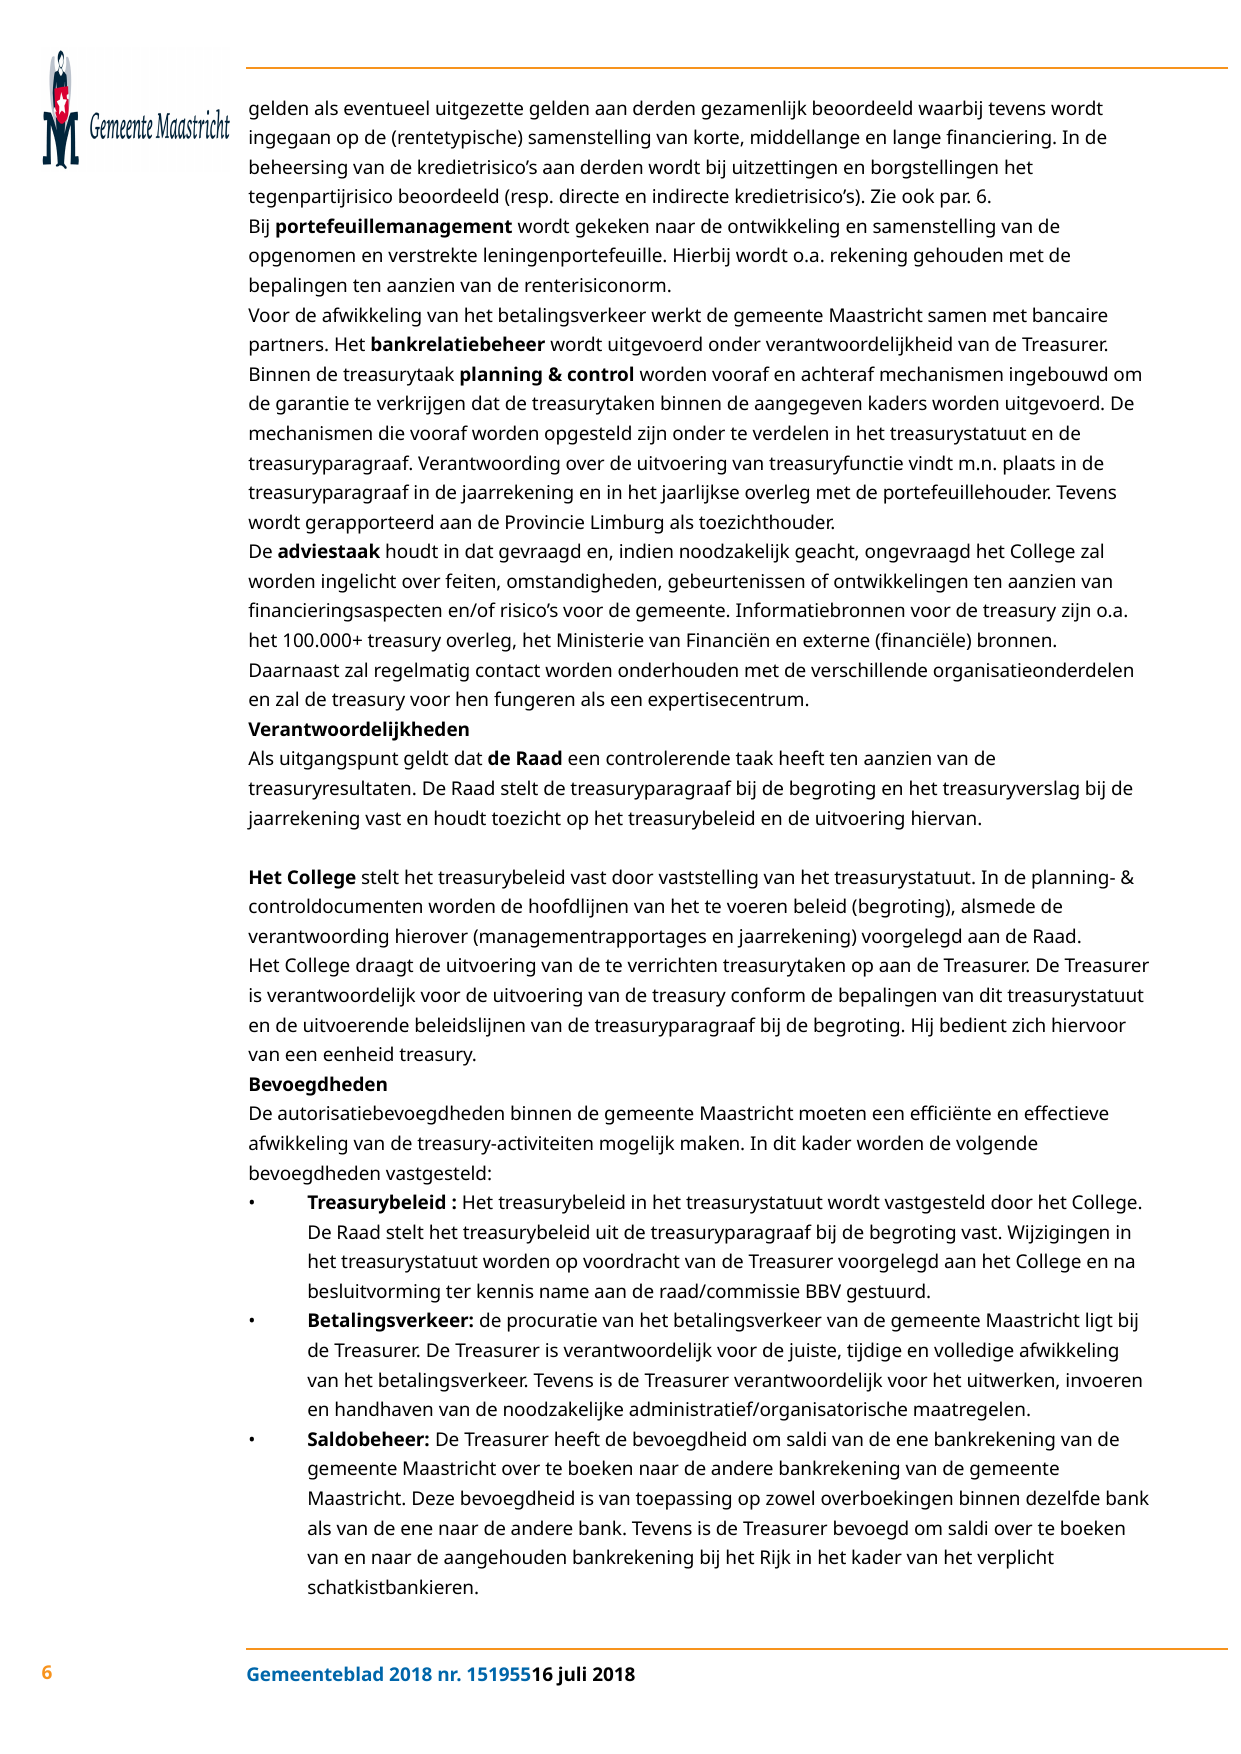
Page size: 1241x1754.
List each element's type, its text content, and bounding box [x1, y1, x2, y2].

text Bevoegdheden [248, 1071, 1152, 1097]
text gelden als eventueel uitgezette gelden aan derden gezamenlijk beoordeeld waarbij tevens wordt ingegaan op de (rentetypische) samenstelling van korte, middellange en lange financiering. In de beheersing van de kredietrisico’s aan derden wordt bij uitzettingen en borgstellingen het tegenpartijrisico beoordeeld (resp. directe en indirecte kredietrisico’s). Zie ook par. 6. [248, 95, 1152, 209]
text De adviestaak houdt in dat gevraagd en, indien noodzakelijk geacht, ongevraagd het College zal worden ingelicht over feiten, omstandigheden, gebeurtenissen of ontwikkelingen ten aanzien van financieringsaspecten en/of risico’s voor de gemeente. Informatiebronnen voor de treasury zijn o.a. het 100.000+ treasury overleg, het Ministerie van Financiën en externe (financiële) bronnen. Daarnaast zal regelmatig contact worden onderhouden met de verschillende organisatieonderdelen en zal de treasury voor hen fungeren als een expertisecentrum. [248, 538, 1152, 712]
text Als uitgangspunt geldt dat de Raad een controlerende taak heeft ten aanzien van de treasuryresultaten. De Raad stelt de treasuryparagraaf bij de begroting en het treasuryverslag bij de jaarrekening vast en houdt toezicht op het treasurybeleid en de uitvoering hiervan. [248, 746, 1152, 831]
text De autorisatiebevoegdheden binnen de gemeente Maastricht moeten een efficiënte en effectieve afwikkeling van de treasury-activiteiten mogelijk maken. In dit kader worden de volgende bevoegdheden vastgesteld: [248, 1101, 1152, 1186]
text Binnen de treasurytaak planning & control worden vooraf en achteraf mechanismen ingebouwd om de garantie te verkrijgen dat de treasurytaken binnen de aangegeven kaders worden uitgevoerd. De mechanismen die vooraf worden opgesteld zijn onder te verdelen in het treasurystatuut en de treasuryparagraaf. Verantwoording over de uitvoering van treasuryfunctie vindt m.n. plaats in de treasuryparagraaf in de jaarrekening en in het jaarlijkse overleg met de portefeuillehouder. Tevens wordt gerapporteerd aan de Provincie Limburg als toezichthouder. [248, 361, 1152, 535]
list Treasurybeleid : Het treasurybeleid in het treasurystatuut wordt vastgesteld door het College. De Raad stelt het treasurybeleid uit de treasuryparagraaf bij de begroting vast. Wijzigingen in het treasurystatuut worden op voordracht van de Treasurer voorgelegd aan het College en na besluitvorming ter kennis name aan de raad/commissie BBV gestuurd. [248, 1189, 1152, 1304]
text Bij portefeuillemanagement wordt gekeken naar de ontwikkeling en samenstelling van de opgenomen en verstrekte leningenportefeuille. Hierbij wordt o.a. rekening gehouden met de bepalingen ten aanzien van de renterisiconorm. [248, 213, 1152, 298]
list Betalingsverkeer: de procuratie van het betalingsverkeer van de gemeente Maastricht ligt bij de Treasurer. De Treasurer is verantwoordelijk voor de juiste, tijdige en volledige afwikkeling van het betalingsverkeer. Tevens is de Treasurer verantwoordelijk voor het uitwerken, invoeren en handhaven van de noodzakelijke administratief/organisatorische maatregelen. [248, 1308, 1152, 1422]
text Het College stelt het treasurybeleid vast door vaststelling van het treasurystatuut. In de planning- & controldocumenten worden de hoofdlijnen van het te voeren beleid (begroting), alsmede de verantwoording hierover (managementrapportages en jaarrekening) voorgelegd aan de Raad. [248, 864, 1152, 949]
text Verantwoordelijkheden [248, 716, 1152, 742]
picture [41, 47, 231, 172]
text Het College draagt de uitvoering van de te verrichten treasurytaken op aan de Treasurer. De Treasurer is verantwoordelijk voor de uitvoering van de treasury conform de bepalingen van dit treasurystatuut en de uitvoerende beleidslijnen van de treasuryparagraaf bij de begroting. Hij bedient zich hiervoor van een eenheid treasury. [248, 953, 1152, 1067]
list Saldobeheer: De Treasurer heeft de bevoegdheid om saldi van de ene bankrekening van de gemeente Maastricht over te boeken naar de andere bankrekening van de gemeente Maastricht. Deze bevoegdheid is van toepassing op zowel overboekingen binnen dezelfde bank als van de ene naar de andere bank. Tevens is de Treasurer bevoegd om saldi over te boeken van en naar de aangehouden bankrekening bij het Rijk in het kader van het verplicht schatkistbankieren. [248, 1426, 1152, 1600]
text Voor de afwikkeling van het betalingsverkeer werkt de gemeente Maastricht samen met bancaire partners. Het bankrelatiebeheer wordt uitgevoerd onder verantwoordelijkheid van de Treasurer. [248, 302, 1152, 357]
